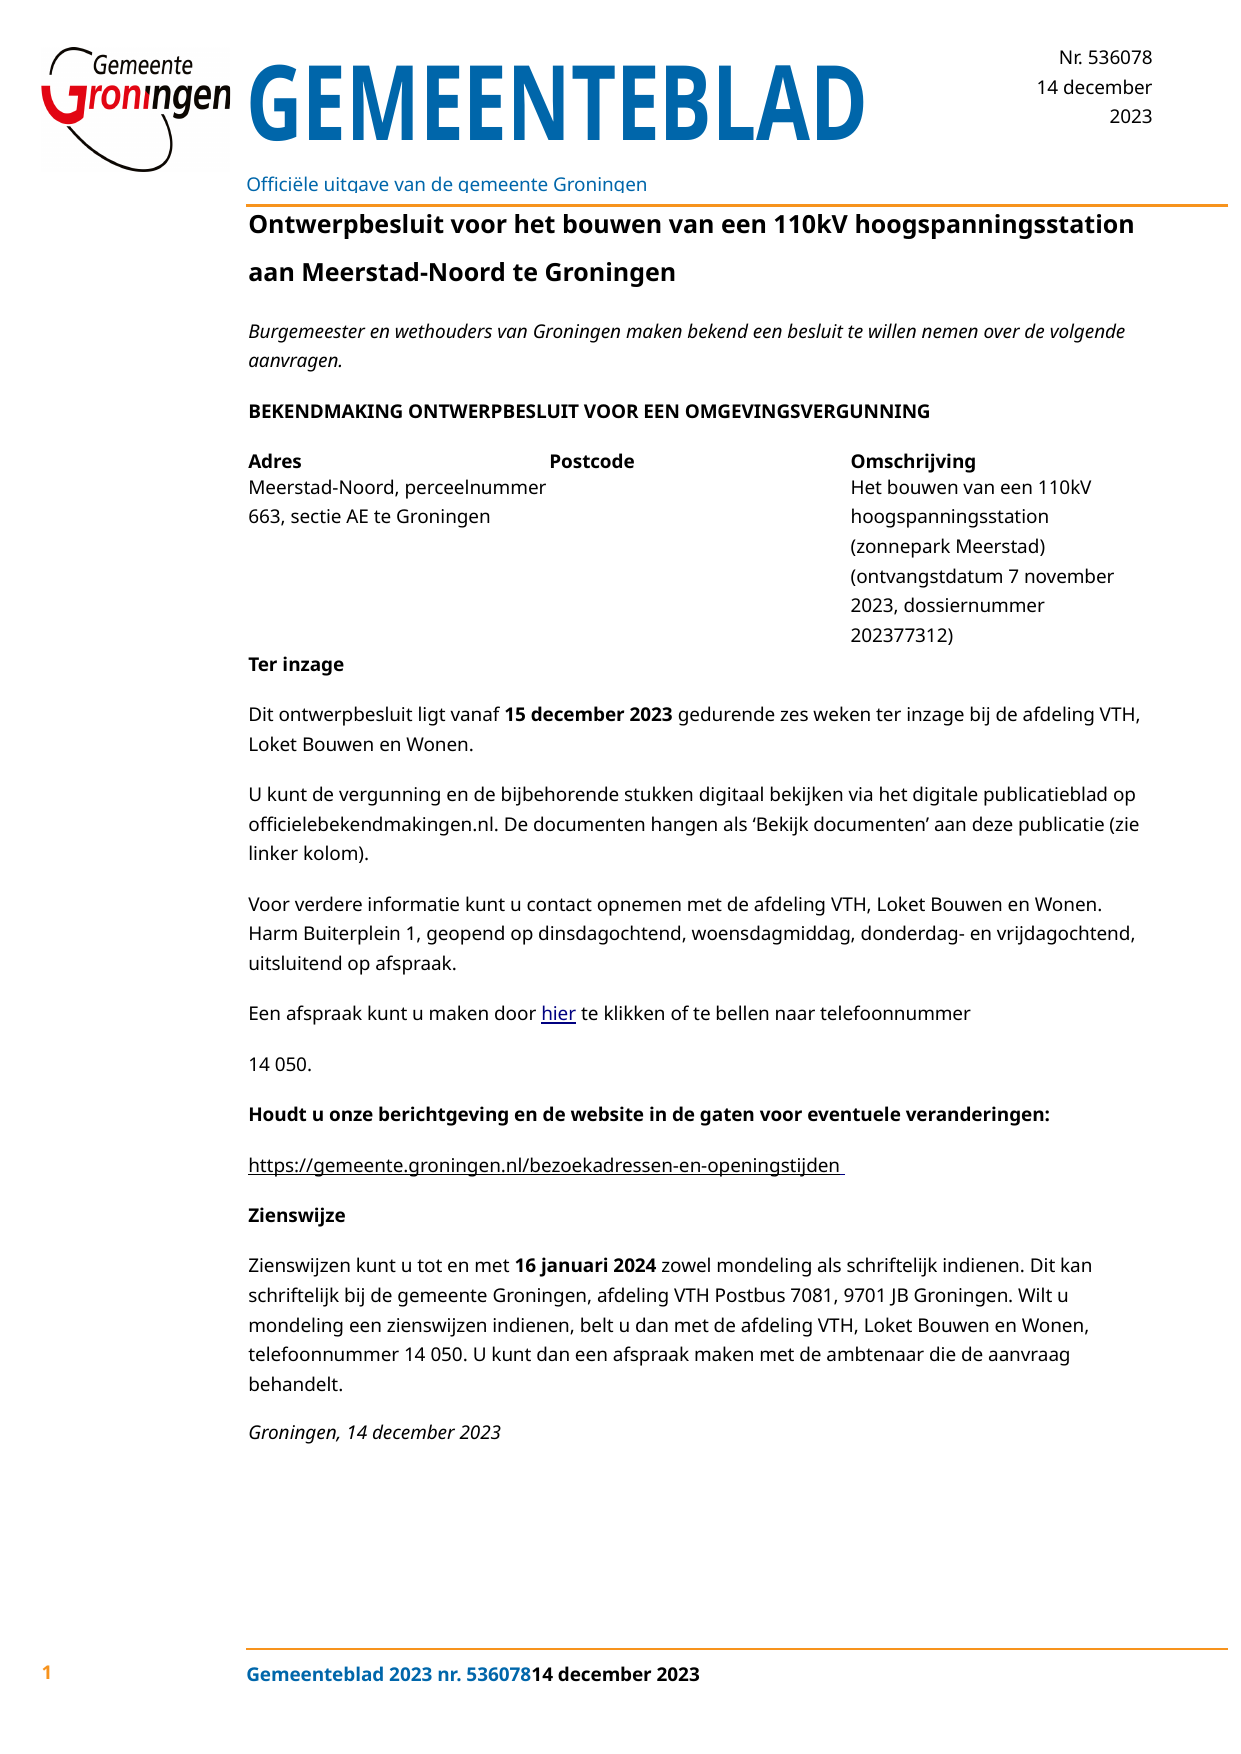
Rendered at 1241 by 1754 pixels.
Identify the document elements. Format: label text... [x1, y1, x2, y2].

text Houdt u onze berichtgeving en de website in de gaten voor eventuele veranderingen: [248, 1101, 1152, 1127]
text BEKENDMAKING ONTWERPBESLUIT VOOR EEN OMGEVINGSVERGUNNING [248, 398, 1152, 424]
text U kunt de vergunning en de bijbehorende stukken digitaal bekijken via het digitale publicatieblad op officielebekendmakingen.nl. De documenten hangen als ‘Bekijk documenten’ aan deze publicatie (zie linker kolom). [248, 781, 1152, 866]
text Ter inzage [248, 651, 1152, 677]
text Zienswijzen kunt u tot en met 16 januari 2024 zowel mondeling als schriftelijk indienen. Dit kan schriftelijk bij de gemeente Groningen, afdeling VTH Postbus 7081, 9701 JB Groningen. Wilt u mondeling een zienswijzen indienen, belt u dan met de afdeling VTH, Loket Bouwen en Wonen, telefoonnummer 14 050. U kunt dan een afspraak maken met de ambtenaar die de aanvraag behandelt. [248, 1253, 1152, 1397]
table_cell [549, 474, 850, 648]
table_cell Meerstad-Noord, perceelnummer 663, sectie AE te Groningen [248, 474, 549, 648]
picture [41, 47, 231, 172]
text Een afspraak kunt u maken door hier te klikken of te bellen naar telefoonnummer [248, 1001, 1152, 1026]
text Ontwerpbesluit voor het bouwen van een 110kV hoogspanningsstation aan Meerstad-Noord te Groningen [248, 207, 1152, 288]
text 14 050. [248, 1051, 1152, 1077]
text Groningen, 14 december 2023 [248, 1419, 1152, 1444]
table_header Postcode [549, 449, 850, 474]
text Dit ontwerpbesluit ligt vanaf 15 december 2023 gedurende zes weken ter inzage bij de afdeling VTH, Loket Bouwen en Wonen. [248, 701, 1152, 757]
table_cell Het bouwen van een 110kV hoogspanningsstation (zonnepark Meerstad) (ontvangstdatum 7 november 2023, dossiernummer 202377312) [850, 474, 1152, 648]
text https://gemeente.groningen.nl/bezoekadressen-en-openingstijden [248, 1152, 1152, 1178]
table_header Adres [248, 449, 549, 474]
text Zienswijze [248, 1202, 1152, 1228]
text Voor verdere informatie kunt u contact opnemen met de afdeling VTH, Loket Bouwen en Wonen. Harm Buiterplein 1, geopend op dinsdagochtend, woensdagmiddag, donderdag- en vrijdagochtend, uitsluitend op afspraak. [248, 891, 1152, 976]
text Burgemeester en wethouders van Groningen maken bekend een besluit te willen nemen over de volgende aanvragen. [248, 318, 1152, 373]
table_header Omschrijving [850, 449, 1152, 474]
